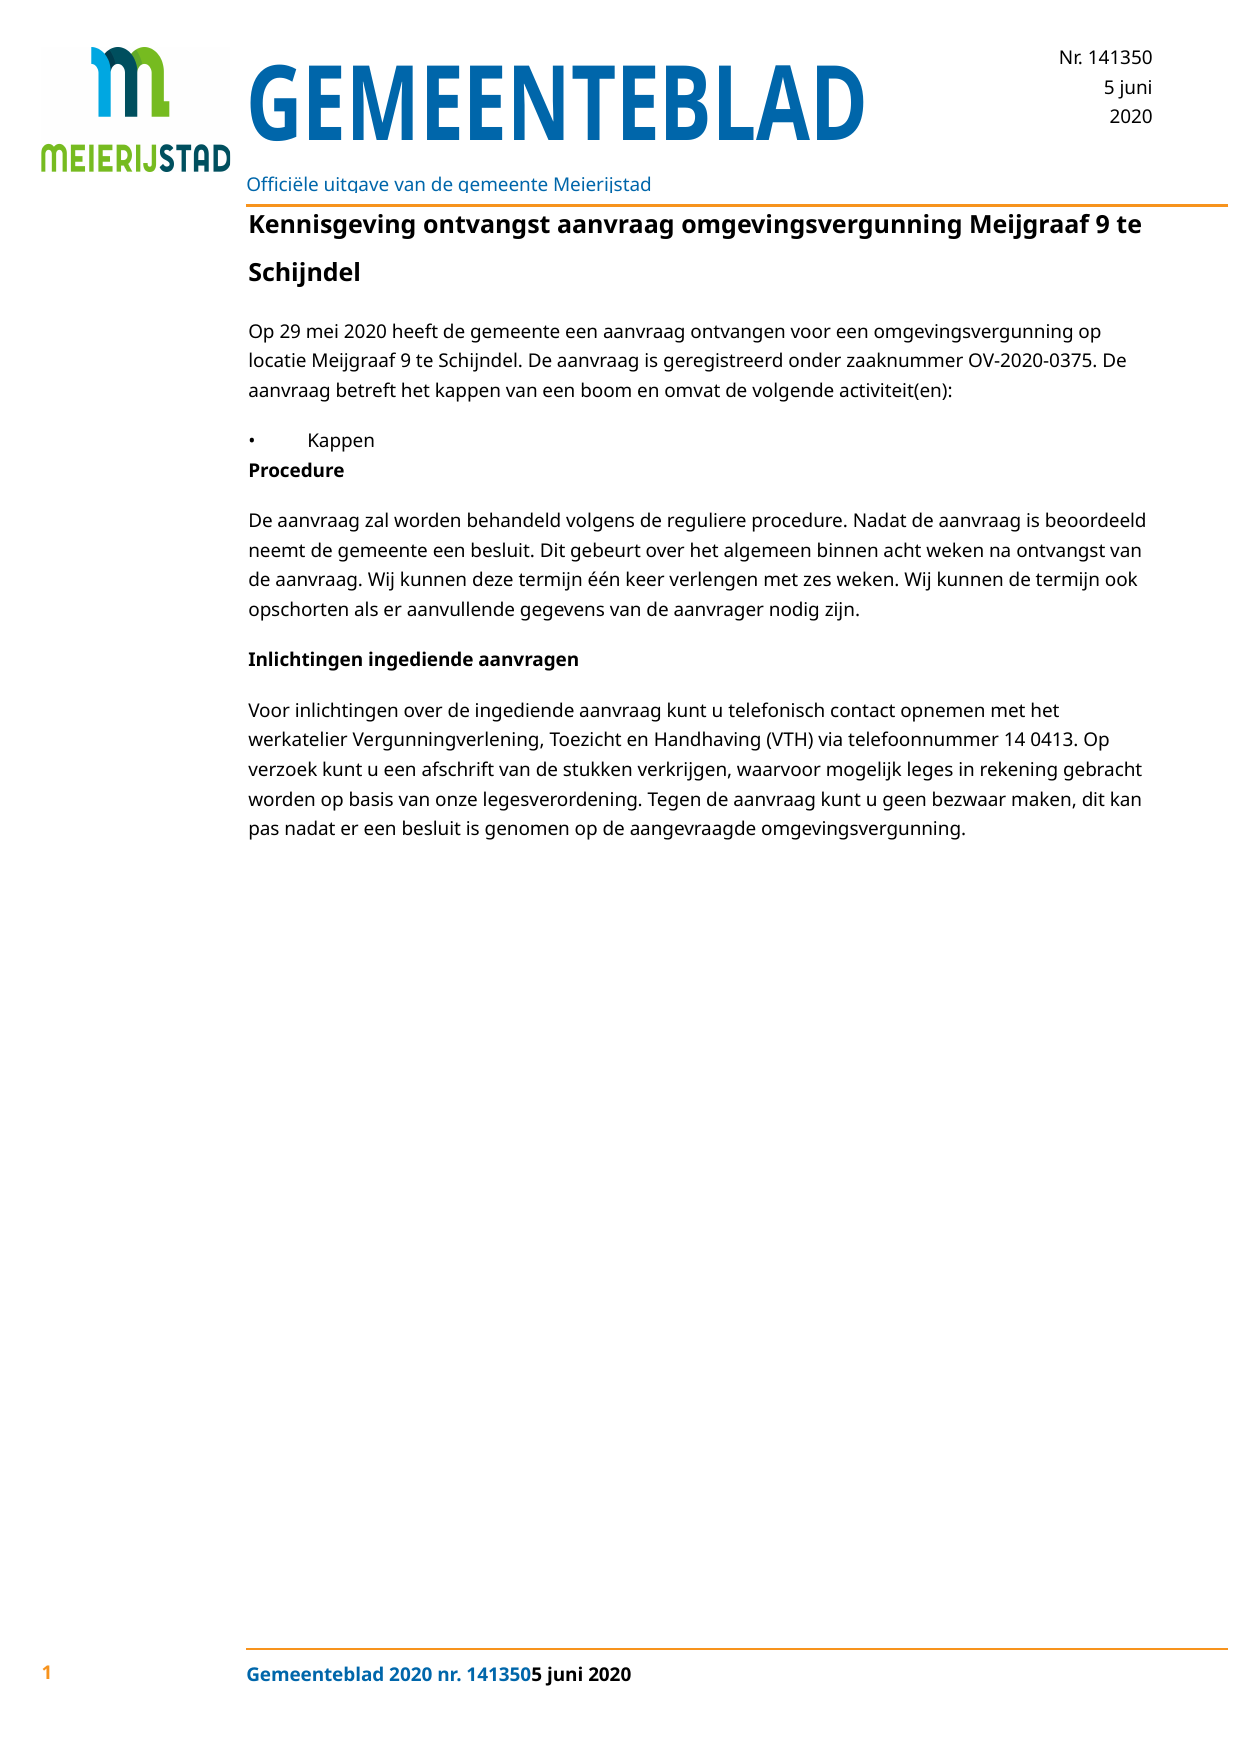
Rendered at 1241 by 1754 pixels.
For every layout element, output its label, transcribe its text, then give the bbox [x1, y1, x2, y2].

text Kennisgeving ontvangst aanvraag omgevingsvergunning Meijgraaf 9 te Schijndel [248, 207, 1152, 288]
text Op 29 mei 2020 heeft de gemeente een aanvraag ontvangen voor een omgevingsvergunning op locatie Meijgraaf 9 te Schijndel. De aanvraag is geregistreerd onder zaaknummer OV-2020-0375. De aanvraag betreft het kappen van een boom en omvat de volgende activiteit(en): [248, 318, 1152, 403]
list Kappen [248, 427, 1152, 453]
text Procedure [248, 457, 1152, 483]
text Voor inlichtingen over de ingediende aanvraag kunt u telefonisch contact opnemen met het werkatelier Vergunningverlening, Toezicht en Handhaving (VTH) via telefoonnummer 14 0413. Op verzoek kunt u een afschrift van de stukken verkrijgen, waarvoor mogelijk leges in rekening gebracht worden op basis van onze legesverordening. Tegen de aanvraag kunt u geen bezwaar maken, dit kan pas nadat er een besluit is genomen op de aangevraagde omgevingsvergunning. [248, 697, 1152, 841]
picture [41, 47, 231, 172]
text De aanvraag zal worden behandeld volgens de reguliere procedure. Nadat de aanvraag is beoordeeld neemt de gemeente een besluit. Dit gebeurt over het algemeen binnen acht weken na ontvangst van de aanvraag. Wij kunnen deze termijn één keer verlengen met zes weken. Wij kunnen de termijn ook opschorten als er aanvullende gegevens van de aanvrager nodig zijn. [248, 507, 1152, 622]
text Inlichtingen ingediende aanvragen [248, 647, 1152, 672]
